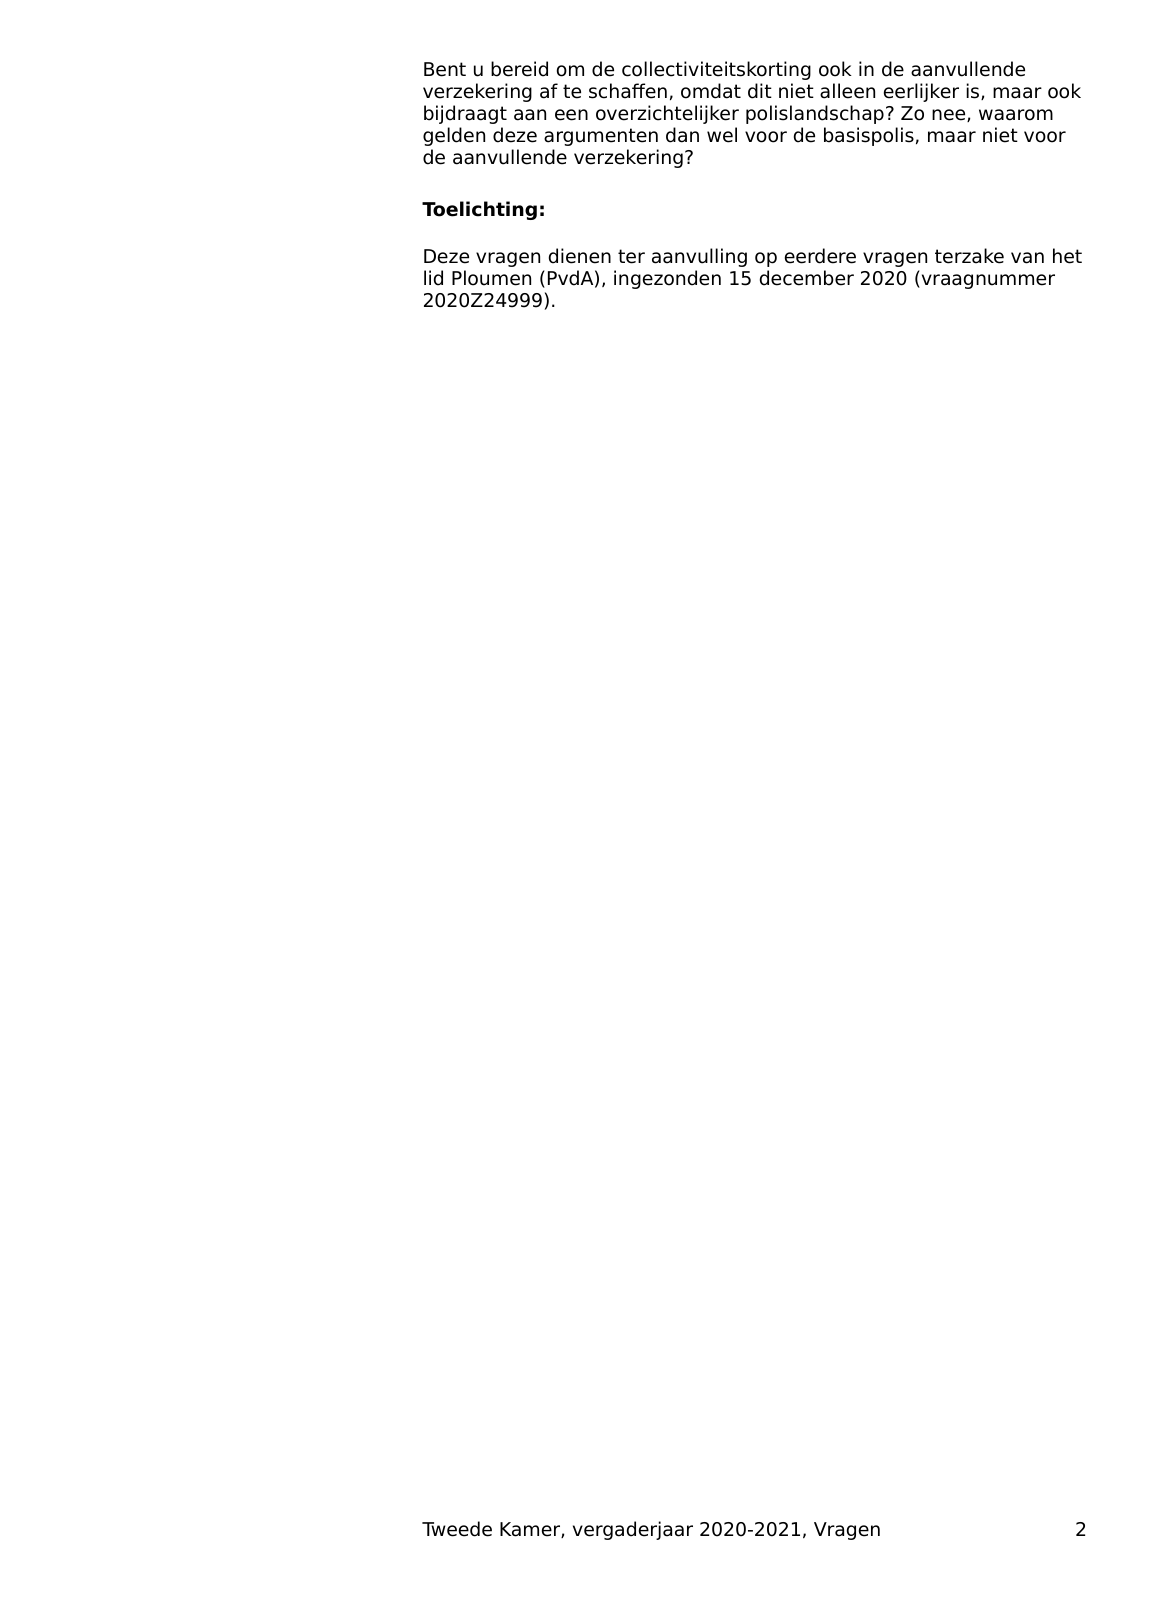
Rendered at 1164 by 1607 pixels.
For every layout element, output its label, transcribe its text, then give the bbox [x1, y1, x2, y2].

text Bent u bereid om de collectiviteitskorting ook in de aanvullende verzekering af te schaffen, omdat dit niet alleen eerlijker is, maar ook bijdraagt aan een overzichtelijker polislandschap? Zo nee, waarom gelden deze argumenten dan wel voor de basispolis, maar niet voor de aanvullende verzekering? [422, 59, 1087, 169]
subtitle Toelichting: [422, 199, 1087, 221]
text Deze vragen dienen ter aanvulling op eerdere vragen terzake van het lid Ploumen (PvdA), ingezonden 15 december 2020 (vraagnummer 2020Z24999). [422, 246, 1087, 312]
